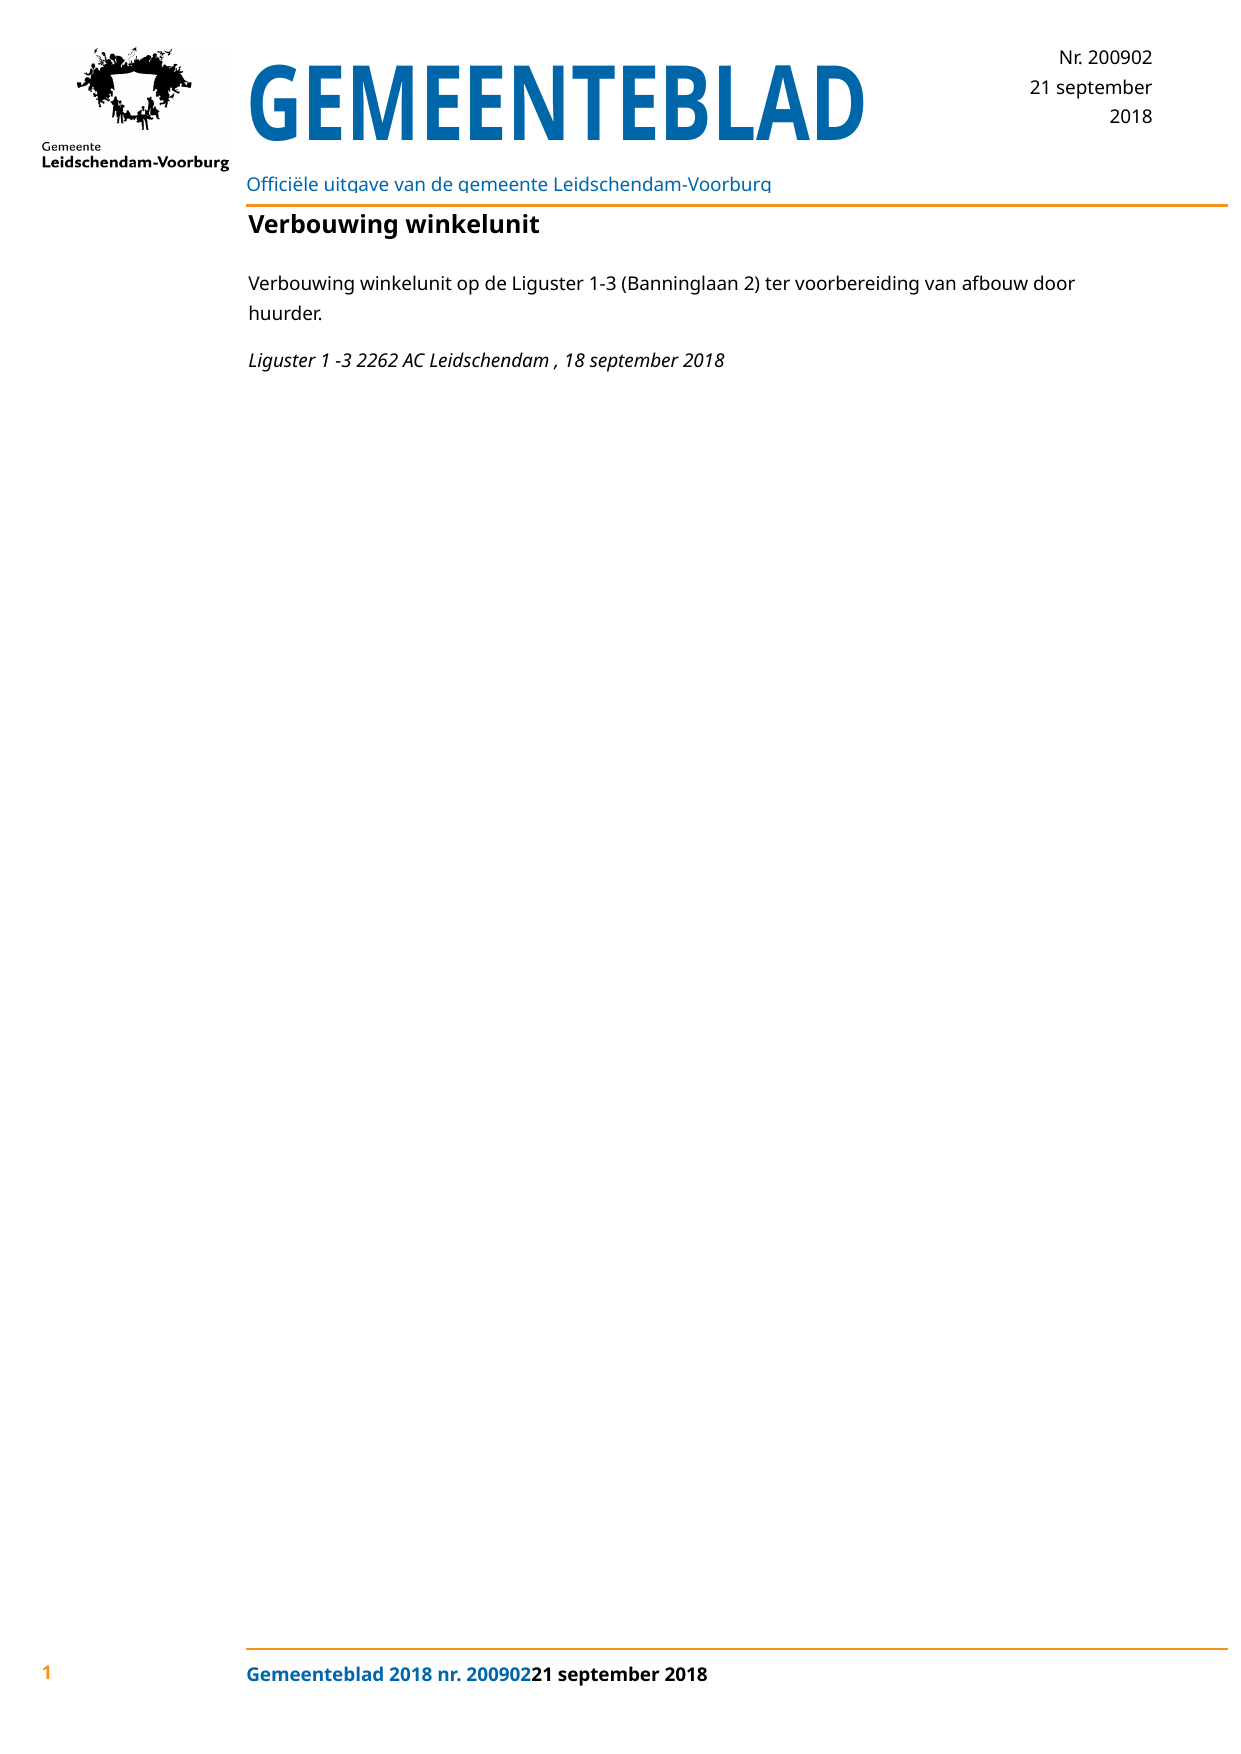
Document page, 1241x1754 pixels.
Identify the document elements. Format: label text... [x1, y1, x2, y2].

picture [41, 47, 231, 172]
text Liguster 1 -3 2262 AC Leidschendam , 18 september 2018 [248, 348, 1152, 373]
text Verbouwing winkelunit op de Liguster 1-3 (Banninglaan 2) ter voorbereiding van afbouw door huurder. [248, 270, 1152, 326]
text Verbouwing winkelunit [248, 207, 1152, 241]
